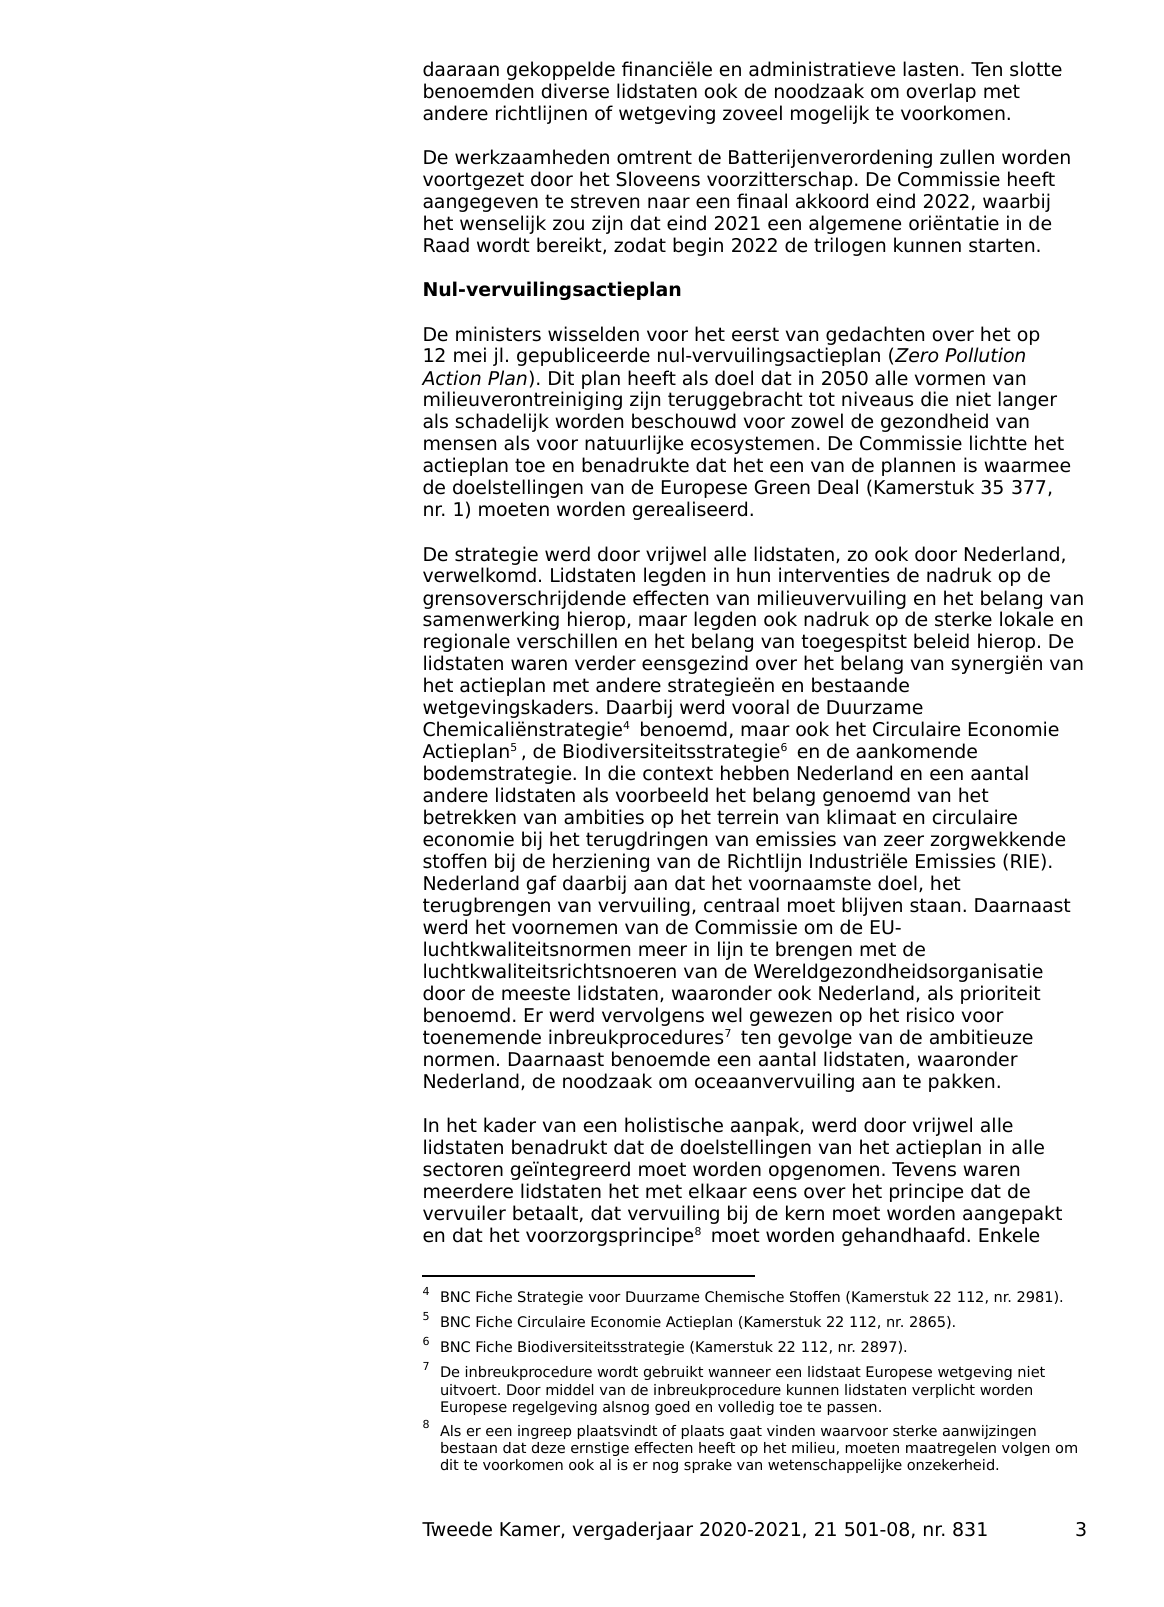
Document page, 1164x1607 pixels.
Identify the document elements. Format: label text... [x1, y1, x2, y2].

subtitle Nul-vervuilingsactieplan [422, 279, 1087, 301]
text De inbreukprocedure wordt gebruikt wanneer een lidstaat Europese wetgeving niet uitvoert. Door middel van de inbreukprocedure kunnen lidstaten verplicht worden Europese regelgeving alsnog goed en volledig toe te passen. [422, 1360, 1087, 1416]
text BNC Fiche Strategie voor Duurzame Chemische Stoffen (Kamerstuk 22 112, nr. 2981). [422, 1285, 1087, 1307]
text Als er een ingreep plaatsvindt of plaats gaat vinden waarvoor sterke aanwijzingen bestaan dat deze ernstige effecten heeft op het milieu, moeten maatregelen volgen om dit te voorkomen ook al is er nog sprake van wetenschappelijke onzekerheid. [422, 1418, 1087, 1474]
text BNC Fiche Circulaire Economie Actieplan (Kamerstuk 22 112, nr. 2865). [422, 1310, 1087, 1332]
text De werkzaamheden omtrent de Batterijenverordening zullen worden voortgezet door het Sloveens voorzitterschap. De Commissie heeft aangegeven te streven naar een finaal akkoord eind 2022, waarbij het wenselijk zou zijn dat eind 2021 een algemene oriëntatie in de Raad wordt bereikt, zodat begin 2022 de trilogen kunnen starten. [422, 147, 1087, 257]
text In het kader van een holistische aanpak, werd door vrijwel alle lidstaten benadrukt dat de doelstellingen van het actieplan in alle sectoren geïntegreerd moet worden opgenomen. Tevens waren meerdere lidstaten het met elkaar eens over het principe dat de vervuiler betaalt, dat vervuiling bij de kern moet worden aangepakt en dat het voorzorgsprincipe moet worden gehandhaafd. Enkele [422, 1115, 1087, 1247]
text daaraan gekoppelde financiële en administratieve lasten. Ten slotte benoemden diverse lidstaten ook de noodzaak om overlap met andere richtlijnen of wetgeving zoveel mogelijk te voorkomen. [422, 59, 1087, 125]
text De ministers wisselden voor het eerst van gedachten over het op 12 mei jl. gepubliceerde nul-vervuilingsactieplan (Zero Pollution Action Plan). Dit plan heeft als doel dat in 2050 alle vormen van milieuverontreiniging zijn teruggebracht tot niveaus die niet langer als schadelijk worden beschouwd voor zowel de gezondheid van mensen als voor natuurlijke ecosystemen. De Commissie lichtte het actieplan toe en benadrukte dat het een van de plannen is waarmee de doelstellingen van de Europese Green Deal (Kamerstuk 35 377, nr. 1) moeten worden gerealiseerd. [422, 323, 1087, 521]
text De strategie werd door vrijwel alle lidstaten, zo ook door Nederland, verwelkomd. Lidstaten legden in hun interventies de nadruk op de grensoverschrijdende effecten van milieuvervuiling en het belang van samenwerking hierop, maar legden ook nadruk op de sterke lokale en regionale verschillen en het belang van toegespitst beleid hierop. De lidstaten waren verder eensgezind over het belang van synergiën van het actieplan met andere strategieën en bestaande wetgevingskaders. Daarbij werd vooral de Duurzame Chemicaliënstrategie benoemd, maar ook het Circulaire Economie Actieplan, de Biodiversiteitsstrategie en de aankomende bodemstrategie. In die context hebben Nederland en een aantal andere lidstaten als voorbeeld het belang genoemd van het betrekken van ambities op het terrein van klimaat en circulaire economie bij het terugdringen van emissies van zeer zorgwekkende stoffen bij de herziening van de Richtlijn Industriële Emissies (RIE). Nederland gaf daarbij aan dat het voornaamste doel, het terugbrengen van vervuiling, centraal moet blijven staan. Daarnaast werd het voornemen van de Commissie om de EU-luchtkwaliteitsnormen meer in lijn te brengen met de luchtkwaliteitsrichtsnoeren van de Wereldgezondheidsorganisatie door de meeste lidstaten, waaronder ook Nederland, als prioriteit benoemd. Er werd vervolgens wel gewezen op het risico voor toenemende inbreukprocedures ten gevolge van de ambitieuze normen. Daarnaast benoemde een aantal lidstaten, waaronder Nederland, de noodzaak om oceaanvervuiling aan te pakken. [422, 543, 1087, 1093]
text BNC Fiche Biodiversiteitsstrategie (Kamerstuk 22 112, nr. 2897). [422, 1335, 1087, 1357]
